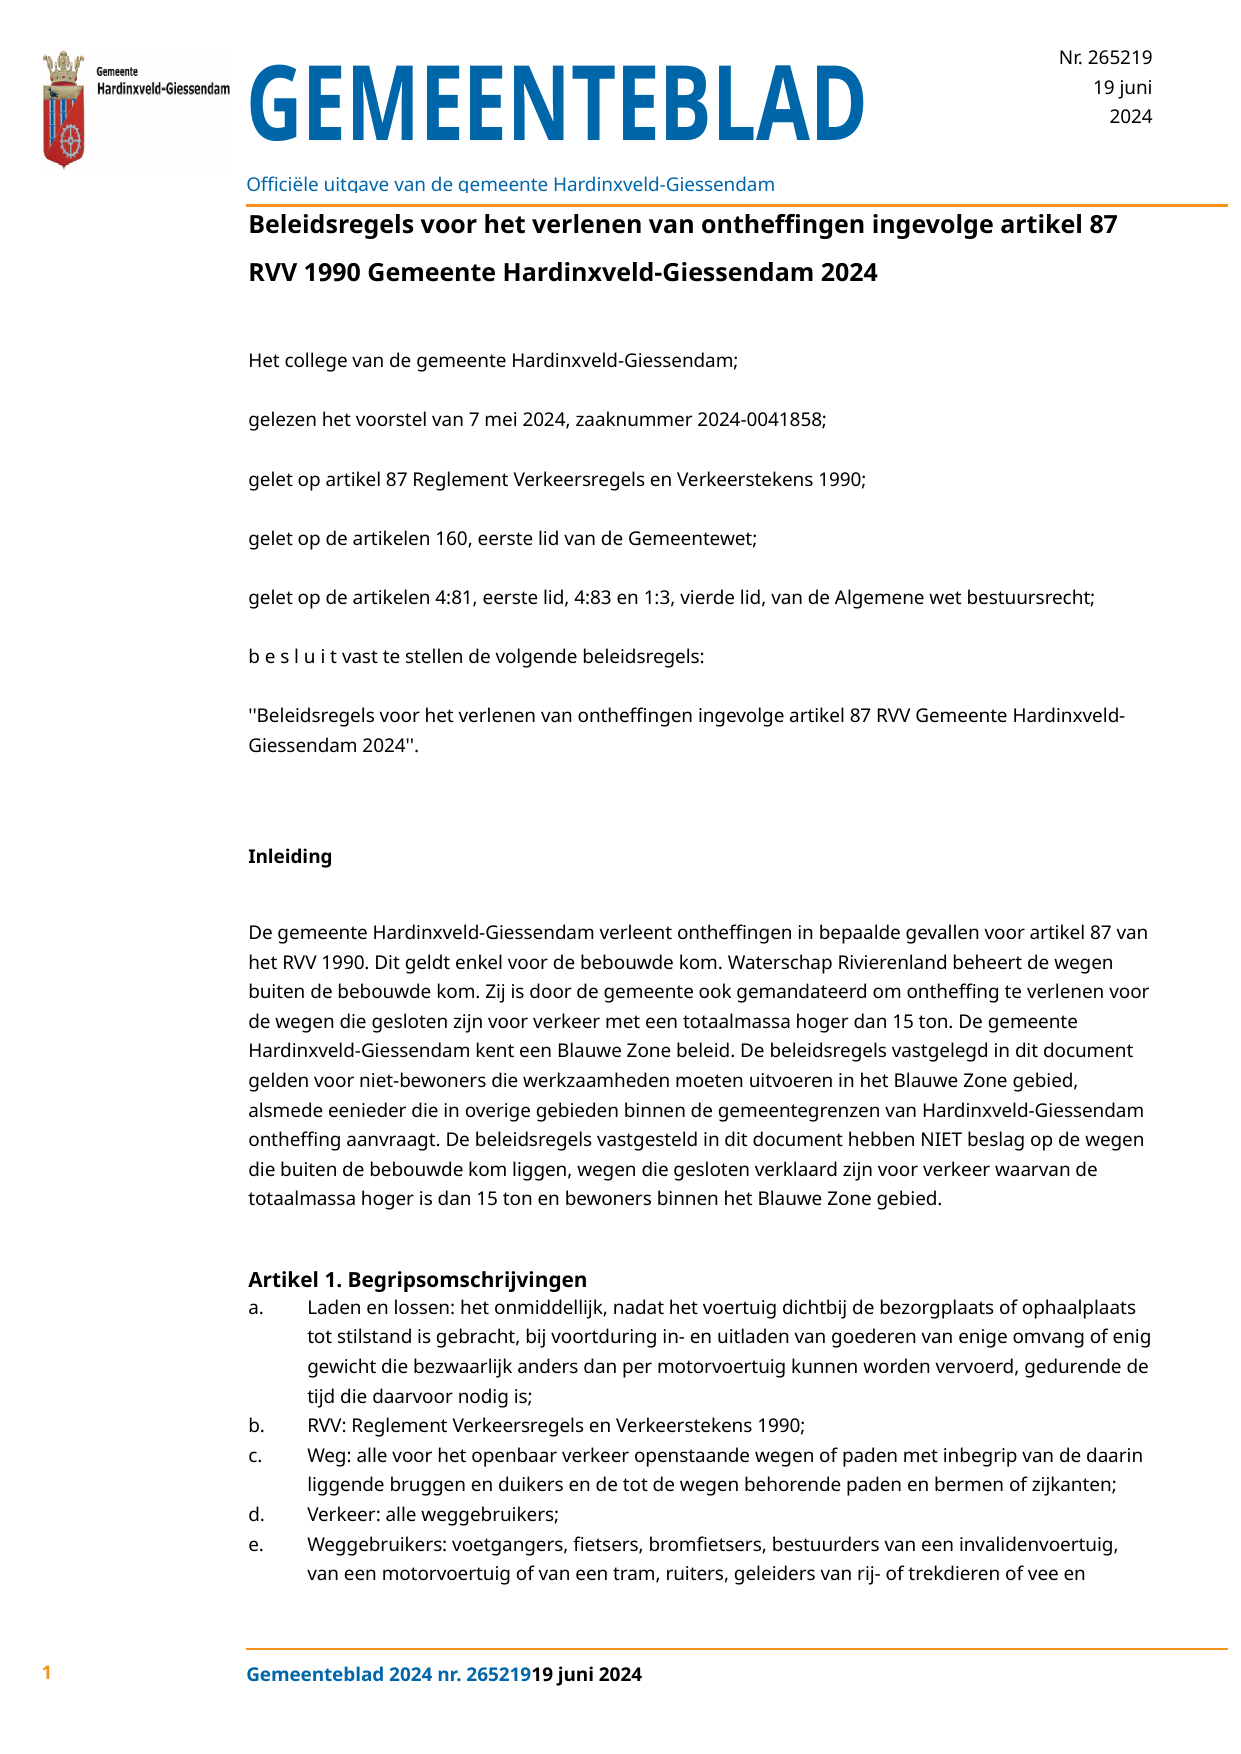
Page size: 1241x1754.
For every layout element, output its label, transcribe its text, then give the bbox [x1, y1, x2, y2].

text De gemeente Hardinxveld-Giessendam verleent ontheffingen in bepaalde gevallen voor artikel 87 van het RVV 1990. Dit geldt enkel voor de bebouwde kom. Waterschap Rivierenland beheert de wegen buiten de bebouwde kom. Zij is door de gemeente ook gemandateerd om ontheffing te verlenen voor de wegen die gesloten zijn voor verkeer met een totaalmassa hoger dan 15 ton. De gemeente Hardinxveld-Giessendam kent een Blauwe Zone beleid. De beleidsregels vastgelegd in dit document gelden voor niet-bewoners die werkzaamheden moeten uitvoeren in het Blauwe Zone gebied, alsmede eenieder die in overige gebieden binnen de gemeentegrenzen van Hardinxveld-Giessendam ontheffing aanvraagt. De beleidsregels vastgesteld in dit document hebben NIET beslag op de wegen die buiten de bebouwde kom liggen, wegen die gesloten verklaard zijn voor verkeer waarvan de totaalmassa hoger is dan 15 ton en bewoners binnen het Blauwe Zone gebied. [248, 919, 1152, 1211]
text Beleidsregels voor het verlenen van ontheffingen ingevolge artikel 87 RVV 1990 Gemeente Hardinxveld-Giessendam 2024 [248, 207, 1152, 288]
list RVV: Reglement Verkeersregels en Verkeerstekens 1990; [248, 1412, 1152, 1438]
text gelet op de artikelen 160, eerste lid van de Gemeentewet; [248, 525, 1152, 551]
text gelet op de artikelen 4:81, eerste lid, 4:83 en 1:3, vierde lid, van de Algemene wet bestuursrecht; [248, 584, 1152, 610]
text gelezen het voorstel van 7 mei 2024, zaaknummer 2024-0041858; [248, 407, 1152, 432]
text gelet op artikel 87 Reglement Verkeersregels en Verkeerstekens 1990; [248, 466, 1152, 492]
list Weggebruikers: voetgangers, fietsers, bromfietsers, bestuurders van een invalidenvoertuig, van een motorvoertuig of van een tram, ruiters, geleiders van rij- of trekdieren of vee en [248, 1531, 1152, 1586]
text Het college van de gemeente Hardinxveld-Giessendam; [248, 347, 1152, 373]
text Inleiding [248, 842, 1152, 870]
picture [41, 47, 231, 172]
list Laden en lossen: het onmiddellijk, nadat het voertuig dichtbij de bezorgplaats of ophaalplaats tot stilstand is gebracht, bij voortduring in- en uitladen van goederen van enige omvang of enig gewicht die bezwaarlijk anders dan per motorvoertuig kunnen worden vervoerd, gedurende de tijd die daarvoor nodig is; [248, 1294, 1152, 1408]
text b e s l u i t vast te stellen de volgende beleidsregels: [248, 643, 1152, 669]
list Weg: alle voor het openbaar verkeer openstaande wegen of paden met inbegrip van de daarin liggende bruggen en duikers en de tot de wegen behorende paden en bermen of zijkanten; [248, 1442, 1152, 1497]
text Artikel 1. Begripsomschrijvingen [248, 1266, 1152, 1294]
text ''Beleidsregels voor het verlenen van ontheffingen ingevolge artikel 87 RVV Gemeente Hardinxveld-Giessendam 2024''. [248, 702, 1152, 758]
list Verkeer: alle weggebruikers; [248, 1501, 1152, 1527]
